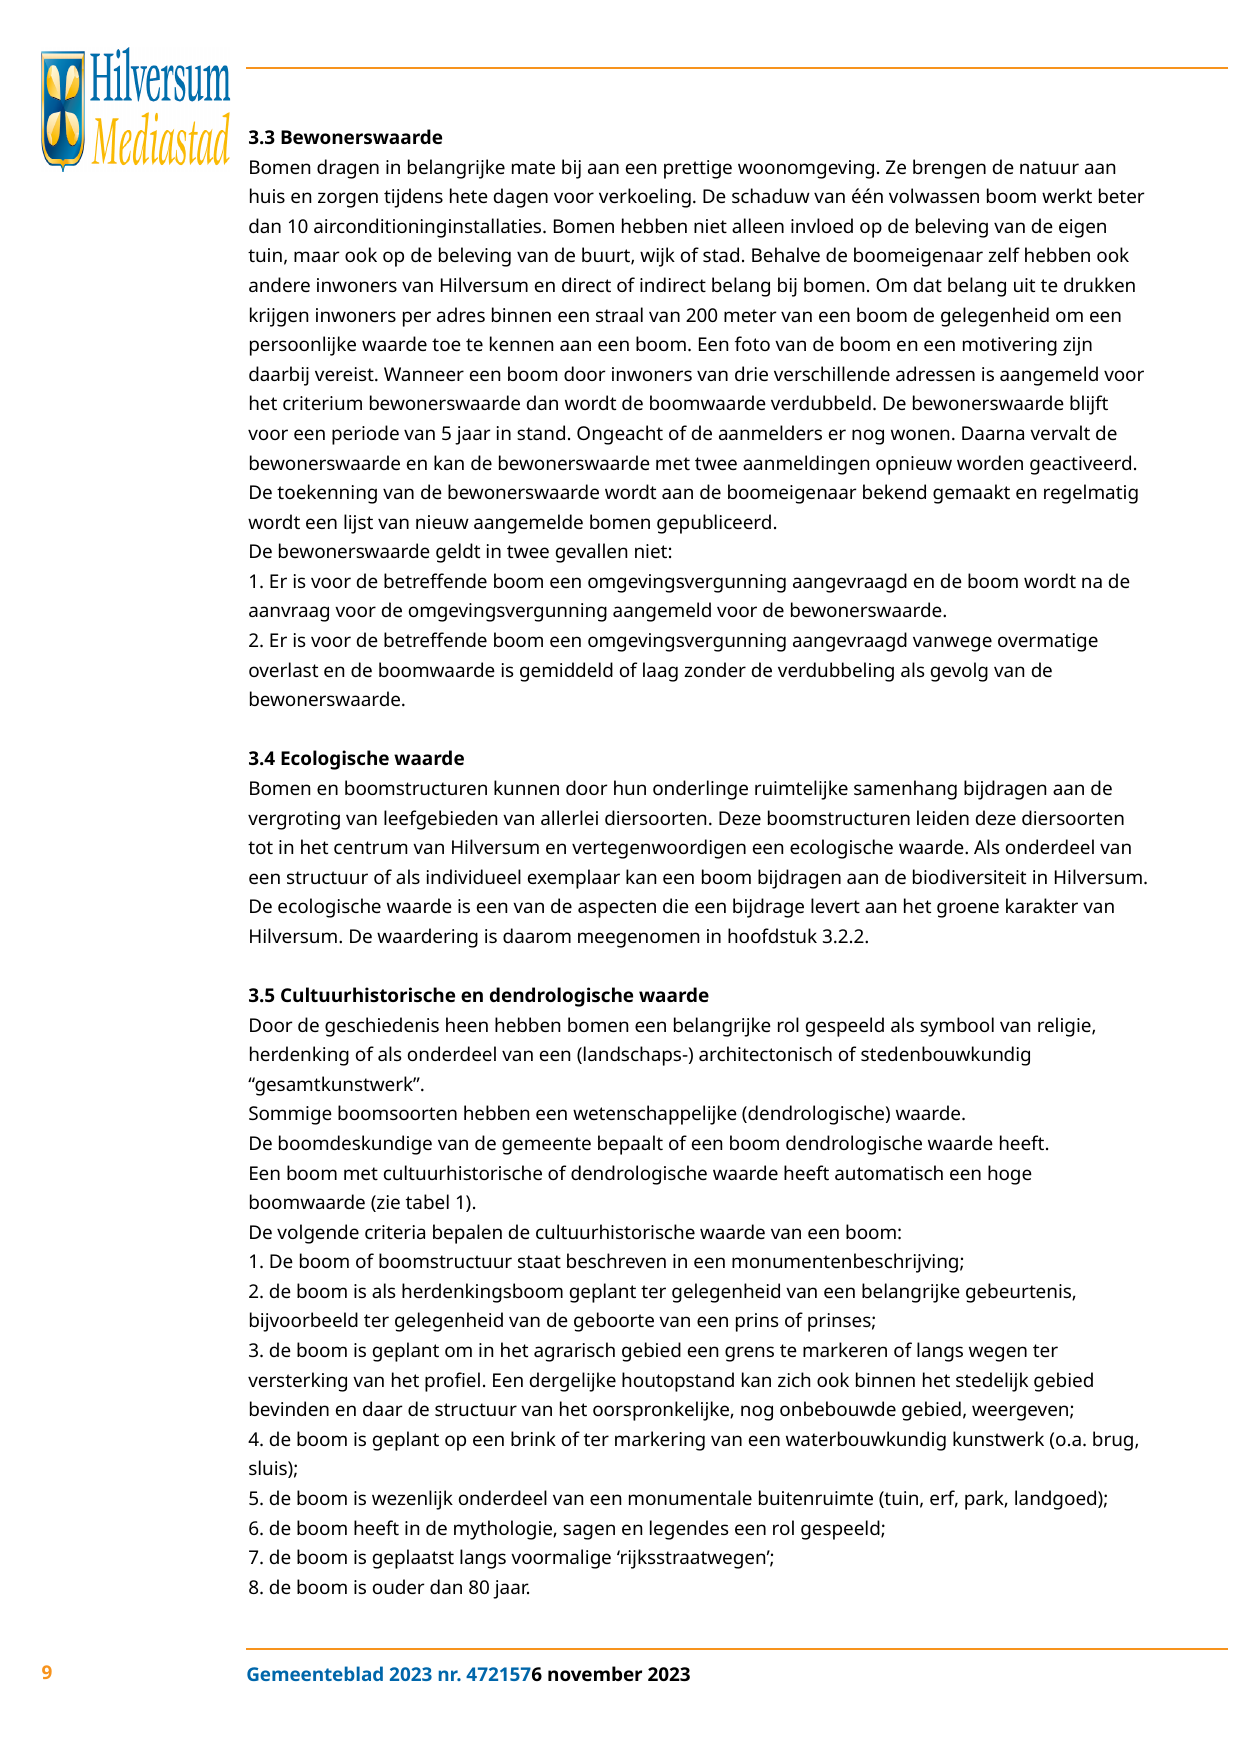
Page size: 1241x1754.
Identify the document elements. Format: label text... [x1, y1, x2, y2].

text 3.3 Bewonerswaarde [248, 124, 1152, 150]
picture [41, 47, 231, 172]
text Sommige boomsoorten hebben een wetenschappelijke (dendrologische) waarde. [248, 1101, 1152, 1126]
text 3.4 Ecologische waarde [248, 746, 1152, 771]
text 4. de boom is geplant op een brink of ter markering van een waterbouwkundig kunstwerk (o.a. brug, sluis); [248, 1426, 1152, 1481]
text 5. de boom is wezenlijk onderdeel van een monumentale buitenruimte (tuin, erf, park, landgoed); [248, 1485, 1152, 1511]
text Bomen dragen in belangrijke mate bij aan een prettige woonomgeving. Ze brengen de natuur aan huis en zorgen tijdens hete dagen voor verkoeling. De schaduw van één volwassen boom werkt beter dan 10 airconditioninginstallaties. Bomen hebben niet alleen invloed op de beleving van de eigen tuin, maar ook op de beleving van de buurt, wijk of stad. Behalve de boomeigenaar zelf hebben ook andere inwoners van Hilversum en direct of indirect belang bij bomen. Om dat belang uit te drukken krijgen inwoners per adres binnen een straal van 200 meter van een boom de gelegenheid om een persoonlijke waarde toe te kennen aan een boom. Een foto van de boom en een motivering zijn daarbij vereist. Wanneer een boom door inwoners van drie verschillende adressen is aangemeld voor het criterium bewonerswaarde dan wordt de boomwaarde verdubbeld. De bewonerswaarde blijft voor een periode van 5 jaar in stand. Ongeacht of de aanmelders er nog wonen. Daarna vervalt de bewonerswaarde en kan de bewonerswaarde met twee aanmeldingen opnieuw worden geactiveerd. [248, 154, 1152, 476]
text 2. Er is voor de betreffende boom een omgevingsvergunning aangevraagd vanwege overmatige overlast en de boomwaarde is gemiddeld of laag zonder de verdubbeling als gevolg van de bewonerswaarde. [248, 627, 1152, 712]
text 2. de boom is als herdenkingsboom geplant ter gelegenheid van een belangrijke gebeurtenis, bijvoorbeeld ter gelegenheid van de geboorte van een prins of prinses; [248, 1278, 1152, 1333]
text 8. de boom is ouder dan 80 jaar. [248, 1574, 1152, 1600]
text Een boom met cultuurhistorische of dendrologische waarde heeft automatisch een hoge boomwaarde (zie tabel 1). [248, 1160, 1152, 1215]
text De ecologische waarde is een van de aspecten die een bijdrage levert aan het groene karakter van Hilversum. De waardering is daarom meegenomen in hoofdstuk 3.2.2. [248, 893, 1152, 949]
text De bewonerswaarde geldt in twee gevallen niet: [248, 538, 1152, 564]
text Door de geschiedenis heen hebben bomen een belangrijke rol gespeeld als symbool van religie, herdenking of als onderdeel van een (landschaps-) architectonisch of stedenbouwkundig “gesamtkunstwerk”. [248, 1012, 1152, 1097]
text 1. Er is voor de betreffende boom een omgevingsvergunning aangevraagd en de boom wordt na de aanvraag voor de omgevingsvergunning aangemeld voor de bewonerswaarde. [248, 568, 1152, 623]
text Bomen en boomstructuren kunnen door hun onderlinge ruimtelijke samenhang bijdragen aan de vergroting van leefgebieden van allerlei diersoorten. Deze boomstructuren leiden deze diersoorten tot in het centrum van Hilversum en vertegenwoordigen een ecologische waarde. Als onderdeel van een structuur of als individueel exemplaar kan een boom bijdragen aan de biodiversiteit in Hilversum. [248, 775, 1152, 890]
text 1. De boom of boomstructuur staat beschreven in een monumentenbeschrijving; [248, 1248, 1152, 1274]
text 3.5 Cultuurhistorische en dendrologische waarde [248, 982, 1152, 1008]
text 7. de boom is geplaatst langs voormalige ‘rijksstraatwegen’; [248, 1544, 1152, 1570]
text De boomdeskundige van de gemeente bepaalt of een boom dendrologische waarde heeft. [248, 1130, 1152, 1156]
text De volgende criteria bepalen de cultuurhistorische waarde van een boom: [248, 1219, 1152, 1245]
text De toekenning van de bewonerswaarde wordt aan de boomeigenaar bekend gemaakt en regelmatig wordt een lijst van nieuw aangemelde bomen gepubliceerd. [248, 479, 1152, 535]
text 3. de boom is geplant om in het agrarisch gebied een grens te markeren of langs wegen ter versterking van het profiel. Een dergelijke houtopstand kan zich ook binnen het stedelijk gebied bevinden en daar de structuur van het oorspronkelijke, nog onbebouwde gebied, weergeven; [248, 1337, 1152, 1422]
text 6. de boom heeft in de mythologie, sagen en legendes een rol gespeeld; [248, 1515, 1152, 1541]
